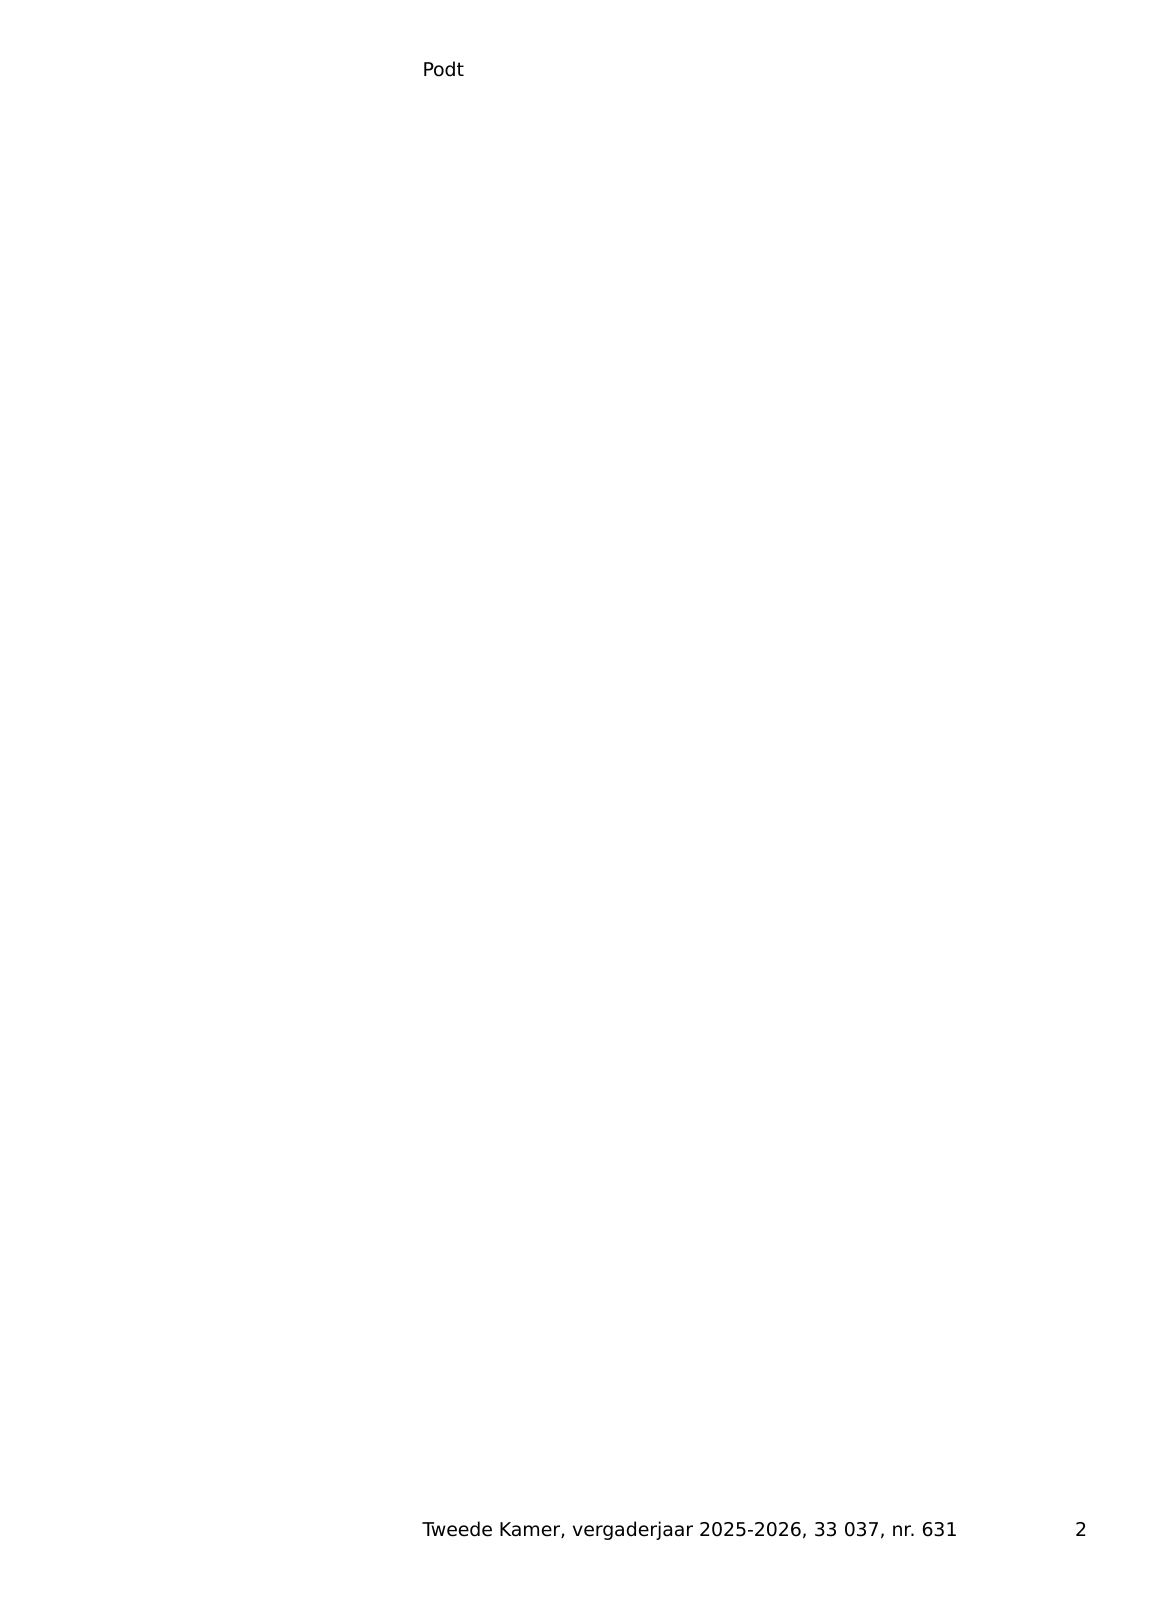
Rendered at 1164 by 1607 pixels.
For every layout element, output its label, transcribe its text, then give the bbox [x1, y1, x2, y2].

text Podt [422, 59, 1087, 81]
